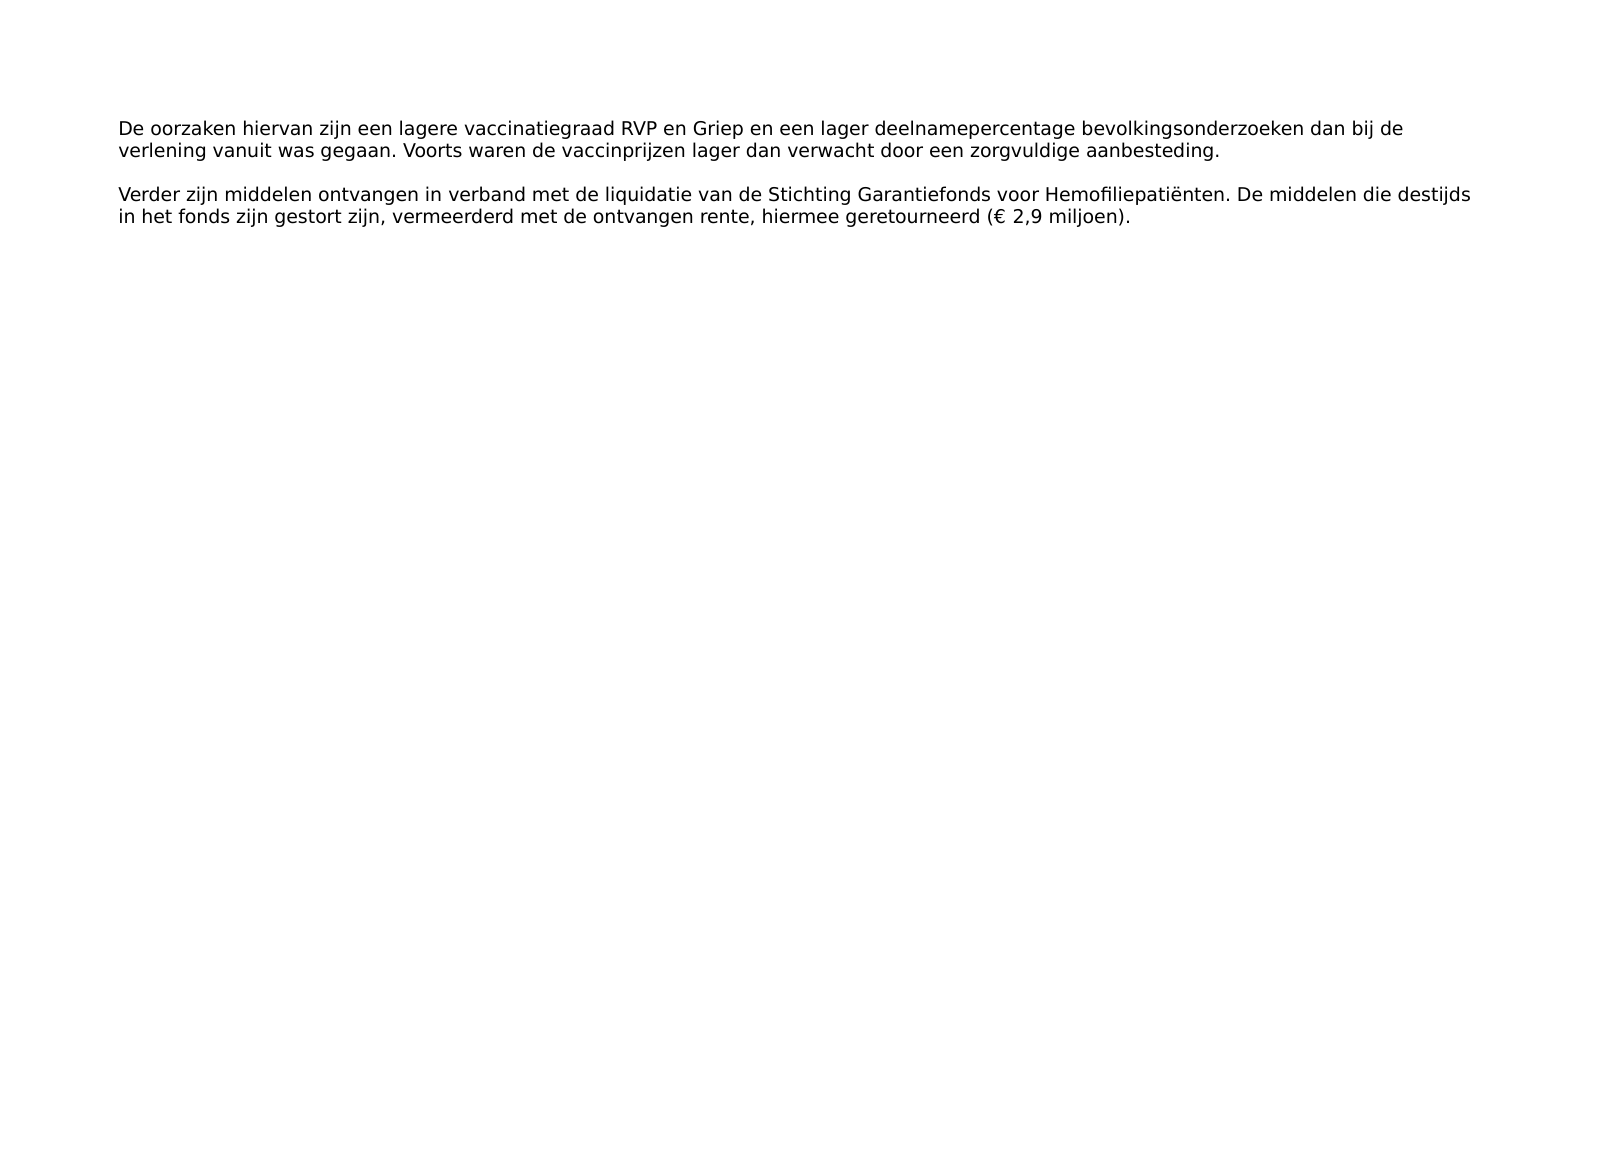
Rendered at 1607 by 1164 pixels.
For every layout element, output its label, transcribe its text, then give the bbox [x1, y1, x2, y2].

text De oorzaken hiervan zijn een lagere vaccinatiegraad RVP en Griep en een lager deelnamepercentage bevolkingsonderzoeken dan bij de verlening vanuit was gegaan. Voorts waren de vaccinprijzen lager dan verwacht door een zorgvuldige aanbesteding. [118, 118, 1488, 162]
text Verder zijn middelen ontvangen in verband met de liquidatie van de Stichting Garantiefonds voor Hemofiliepatiënten. De middelen die destijds in het fonds zijn gestort zijn, vermeerderd met de ontvangen rente, hiermee geretourneerd (€ 2,9 miljoen). [118, 184, 1488, 228]
